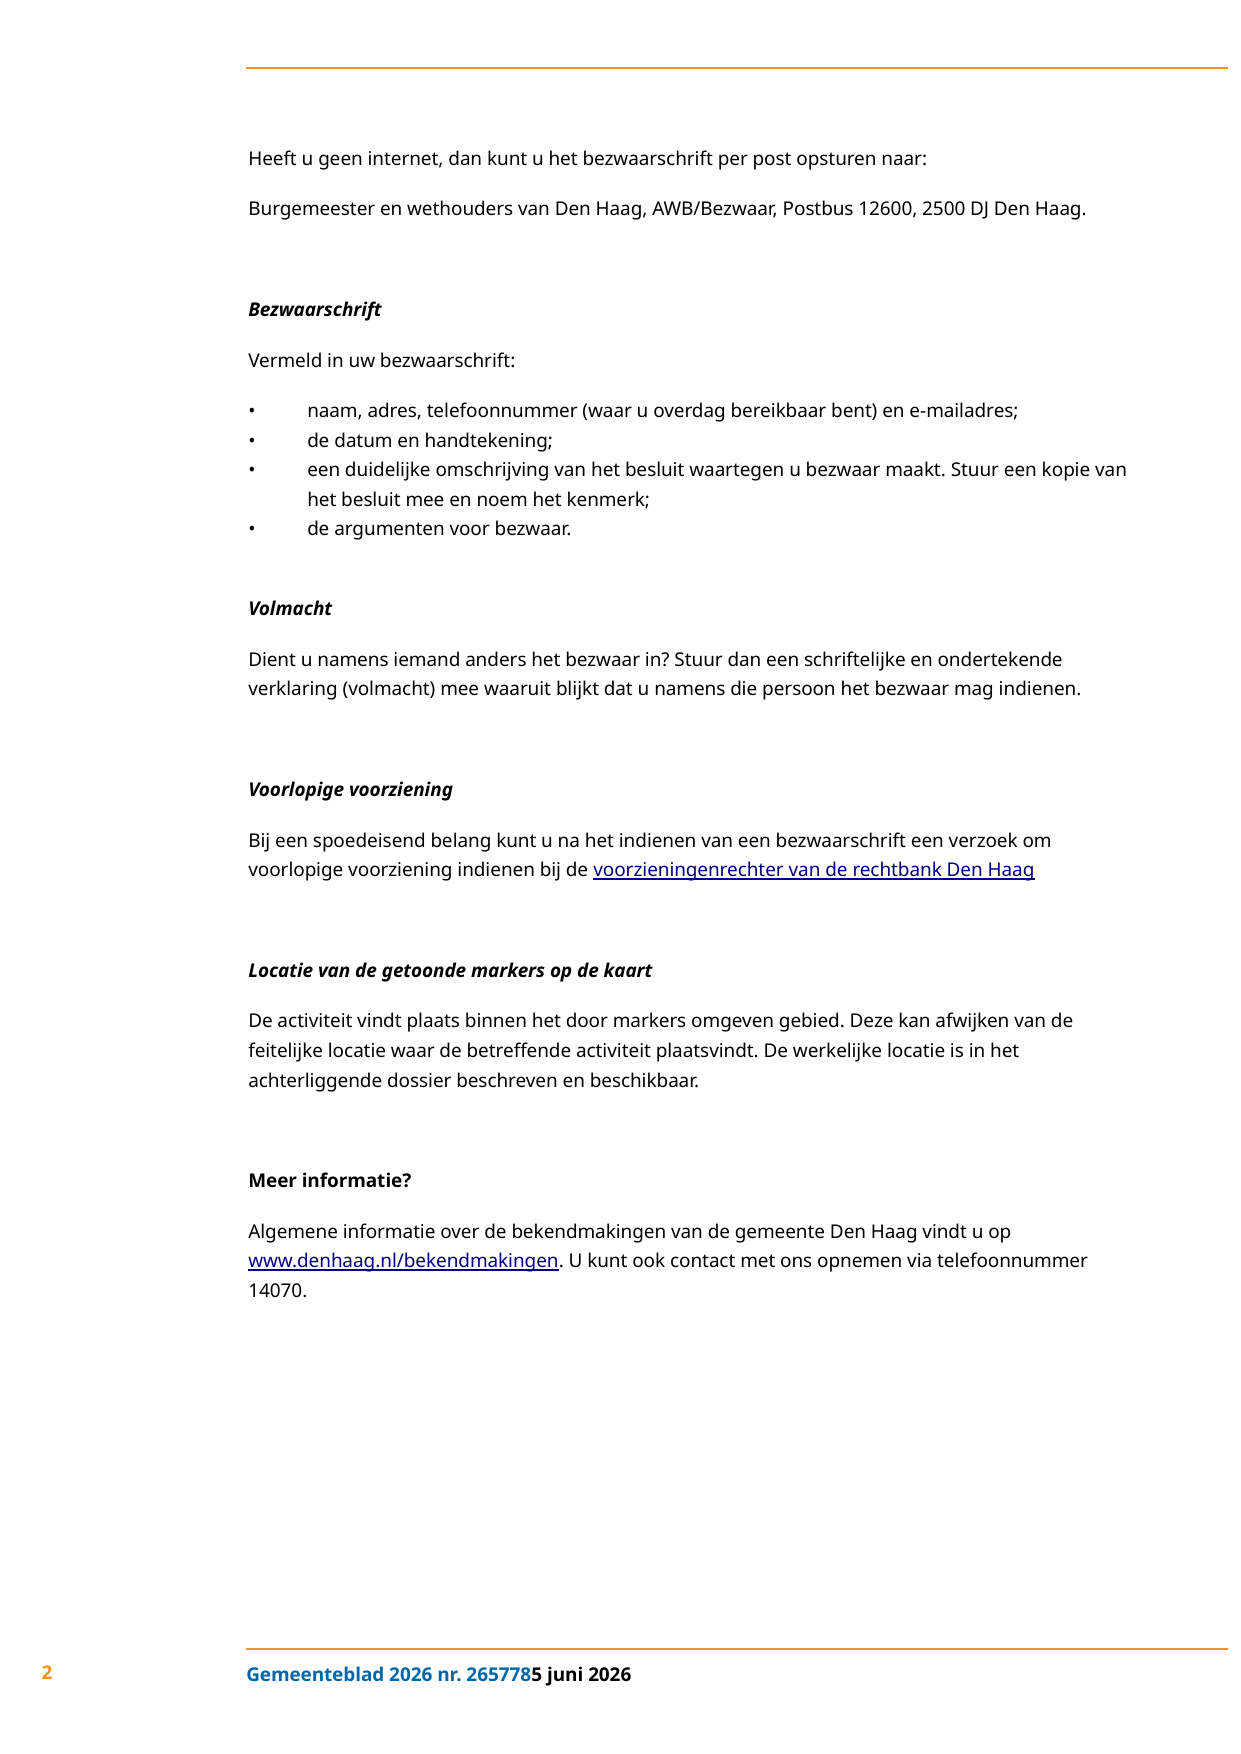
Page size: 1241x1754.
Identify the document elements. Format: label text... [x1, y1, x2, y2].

picture [41, 47, 231, 172]
text Heeft u geen internet, dan kunt u het bezwaarschrift per post opsturen naar: [248, 145, 1152, 171]
text De activiteit vindt plaats binnen het door markers omgeven gebied. Deze kan afwijken van de feitelijke locatie waar de betreffende activiteit plaatsvindt. De werkelijke locatie is in het achterliggende dossier beschreven en beschikbaar. [248, 1008, 1152, 1093]
list de datum en handtekening; [248, 427, 1152, 453]
text Dient u namens iemand anders het bezwaar in? Stuur dan een schriftelijke en ondertekende verklaring (volmacht) mee waaruit blijkt dat u namens die persoon het bezwaar mag indienen. [248, 646, 1152, 701]
list de argumenten voor bezwaar. [248, 516, 1152, 541]
text Burgemeester en wethouders van Den Haag, AWB/Bezwaar, Postbus 12600, 2500 DJ Den Haag. [248, 196, 1152, 221]
list een duidelijke omschrijving van het besluit waartegen u bezwaar maakt. Stuur een kopie van het besluit mee en noem het kenmerk; [248, 456, 1152, 512]
text Voorlopige voorziening [248, 776, 1152, 802]
text Vermeld in uw bezwaarschrift: [248, 347, 1152, 373]
text Algemene informatie over de bekendmakingen van de gemeente Den Haag vindt u op www.denhaag.nl/bekendmakingen. U kunt ook contact met ons opnemen via telefoonnummer 14070. [248, 1218, 1152, 1303]
text Volmacht [248, 596, 1152, 621]
text Meer informatie? [248, 1168, 1152, 1193]
text Locatie van de getoonde markers op de kaart [248, 957, 1152, 983]
text Bezwaarschrift [248, 296, 1152, 322]
text Bij een spoedeisend belang kunt u na het indienen van een bezwaarschrift een verzoek om voorlopige voorziening indienen bij de voorzieningenrechter van de rechtbank Den Haag [248, 827, 1152, 882]
list naam, adres, telefoonnummer (waar u overdag bereikbaar bent) en e-mailadres; [248, 397, 1152, 423]
